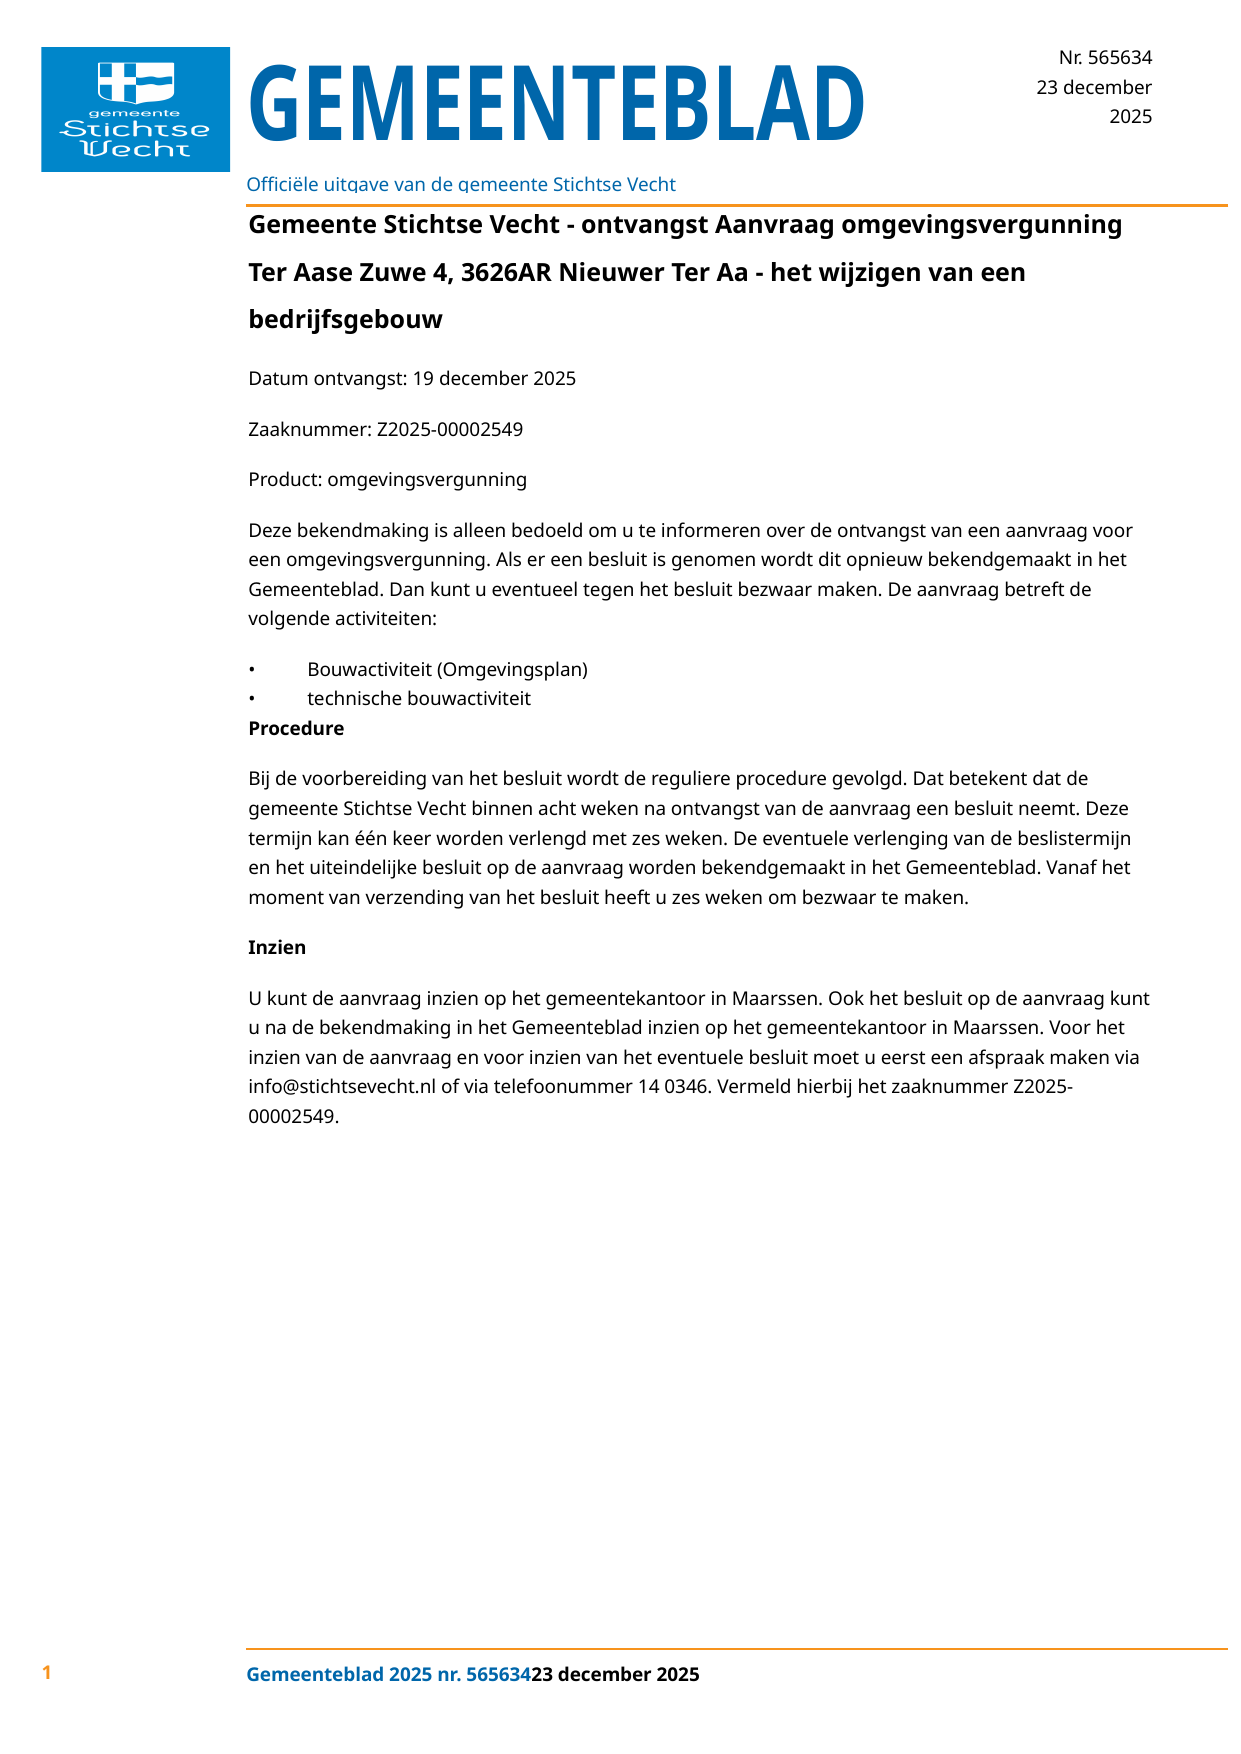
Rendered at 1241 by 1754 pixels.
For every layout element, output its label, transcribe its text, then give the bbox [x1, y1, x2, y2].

list Bouwactiviteit (Omgevingsplan) [248, 656, 1152, 682]
text Zaaknummer: Z2025-00002549 [248, 416, 1152, 442]
text Bij de voorbereiding van het besluit wordt de reguliere procedure gevolgd. Dat betekent dat de gemeente Stichtse Vecht binnen acht weken na ontvangst van de aanvraag een besluit neemt. Deze termijn kan één keer worden verlengd met zes weken. De eventuele verlenging van de beslistermijn en het uiteindelijke besluit op de aanvraag worden bekendgemaakt in het Gemeenteblad. Vanaf het moment van verzending van het besluit heeft u zes weken om bezwaar te maken. [248, 766, 1152, 909]
text Procedure [248, 715, 1152, 741]
text Deze bekendmaking is alleen bedoeld om u te informeren over de ontvangst van een aanvraag voor een omgevingsvergunning. Als er een besluit is genomen wordt dit opnieuw bekendgemaakt in het Gemeenteblad. Dan kunt u eventueel tegen het besluit bezwaar maken. De aanvraag betreft de volgende activiteiten: [248, 517, 1152, 631]
list technische bouwactiviteit [248, 686, 1152, 711]
text Product: omgevingsvergunning [248, 466, 1152, 492]
text Gemeente Stichtse Vecht - ontvangst Aanvraag omgevingsvergunning Ter Aase Zuwe 4, 3626AR Nieuwer Ter Aa - het wijzigen van een bedrijfsgebouw [248, 207, 1152, 336]
picture [137, 63, 174, 103]
picture [99, 63, 135, 101]
text U kunt de aanvraag inzien op het gemeentekantoor in Maarssen. Ook het besluit op de aanvraag kunt u na de bekendmaking in het Gemeenteblad inzien op het gemeentekantoor in Maarssen. Voor het inzien van de aanvraag en voor inzien van het eventuele besluit moet u eerst een afspraak maken via info@stichtsevecht.nl of via telefoonummer 14 0346. Vermeld hierbij het zaaknummer Z2025-00002549. [248, 985, 1152, 1129]
text Datum ontvangst: 19 december 2025 [248, 366, 1152, 391]
text Inzien [248, 934, 1152, 960]
